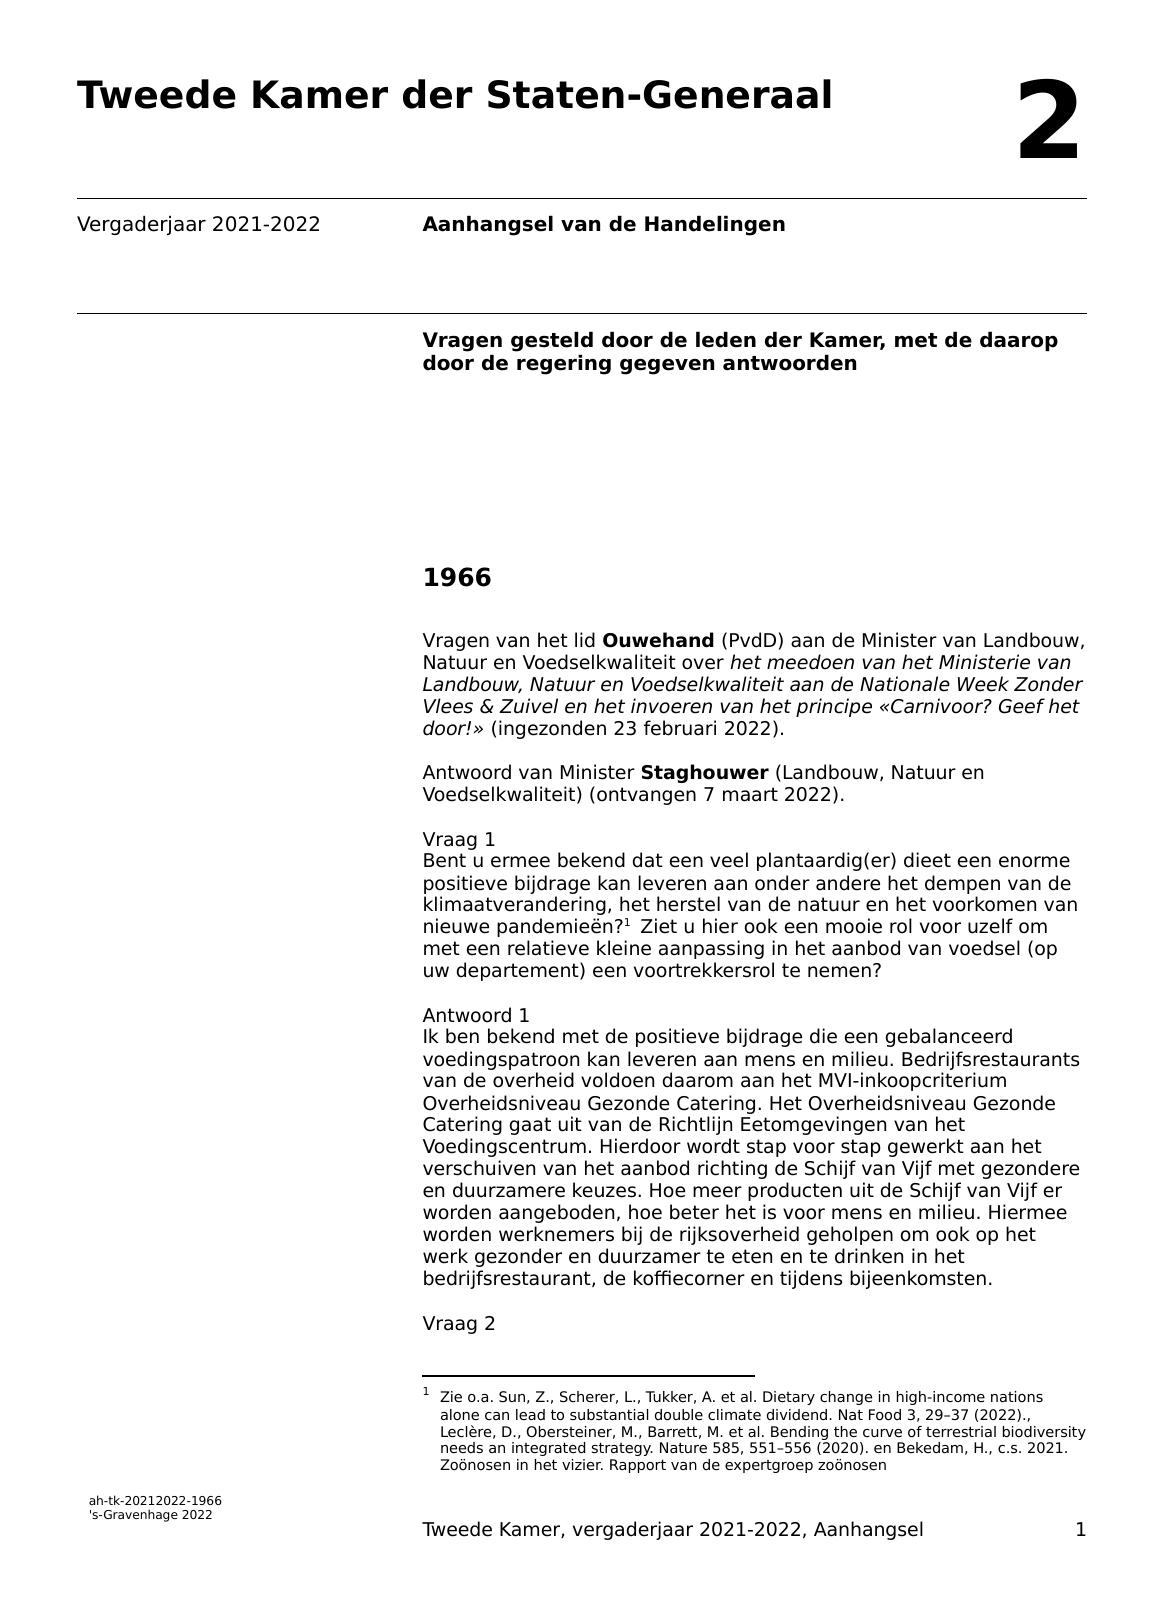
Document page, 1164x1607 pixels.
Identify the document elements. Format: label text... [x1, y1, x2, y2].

table_cell Vergaderjaar 2021-2022 [77, 199, 422, 313]
table_header Tweede Kamer der Staten-Generaal [77, 59, 886, 198]
text ah-tk-20212022-1966 [88, 1494, 323, 1508]
text Bent u ermee bekend dat een veel plantaardig(er) dieet een enorme positieve bijdrage kan leveren aan onder andere het dempen van de klimaatverandering, het herstel van de natuur en het voorkomen van nieuwe pandemieën? Ziet u hier ook een mooie rol voor uzelf om met een relatieve kleine aanpassing in het aanbod van voedsel (op uw departement) een voortrekkersrol te nemen? [422, 850, 1087, 982]
table_cell [77, 314, 422, 375]
text Antwoord 1 [422, 1004, 1087, 1026]
text 's-Gravenhage 2022 [88, 1508, 323, 1522]
text 1966 [422, 563, 1087, 592]
table_cell Aanhangsel van de Handelingen [422, 199, 1087, 313]
text Vraag 1 [422, 828, 1087, 850]
text Vraag 2 [422, 1312, 1087, 1334]
text Antwoord van Minister Staghouwer (Landbouw, Natuur en Voedselkwaliteit) (ontvangen 7 maart 2022). [422, 762, 1087, 806]
text Zie o.a. Sun, Z., Scherer, L., Tukker, A. et al. Dietary change in high-income nations alone can lead to substantial double climate dividend. Nat Food 3, 29–37 (2022)., Leclère, D., Obersteiner, M., Barrett, M. et al. Bending the curve of terrestrial biodiversity needs an integrated strategy. Nature 585, 551–556 (2020). en Bekedam, H., c.s. 2021. Zoönosen in het vizier. Rapport van de expertgroep zoönosen [422, 1385, 1087, 1474]
table_header 2 [886, 59, 1087, 198]
text Vragen van het lid Ouwehand (PvdD) aan de Minister van Landbouw, Natuur en Voedselkwaliteit over het meedoen van het Ministerie van Landbouw, Natuur en Voedselkwaliteit aan de Nationale Week Zonder Vlees & Zuivel en het invoeren van het principe «Carnivoor? Geef het door!» (ingezonden 23 februari 2022). [422, 630, 1087, 740]
text Ik ben bekend met de positieve bijdrage die een gebalanceerd voedingspatroon kan leveren aan mens en milieu. Bedrijfsrestaurants van de overheid voldoen daarom aan het MVI-inkoopcriterium Overheidsniveau Gezonde Catering. Het Overheidsniveau Gezonde Catering gaat uit van de Richtlijn Eetomgevingen van het Voedingscentrum. Hierdoor wordt stap voor stap gewerkt aan het verschuiven van het aanbod richting de Schijf van Vijf met gezondere en duurzamere keuzes. Hoe meer producten uit de Schijf van Vijf er worden aangeboden, hoe beter het is voor mens en milieu. Hiermee worden werknemers bij de rijksoverheid geholpen om ook op het werk gezonder en duurzamer te eten en te drinken in het bedrijfsrestaurant, de koffiecorner en tijdens bijeenkomsten. [422, 1026, 1087, 1290]
table_cell Vragen gesteld door de leden der Kamer, met de daarop door de regering gegeven antwoorden [422, 314, 1087, 375]
